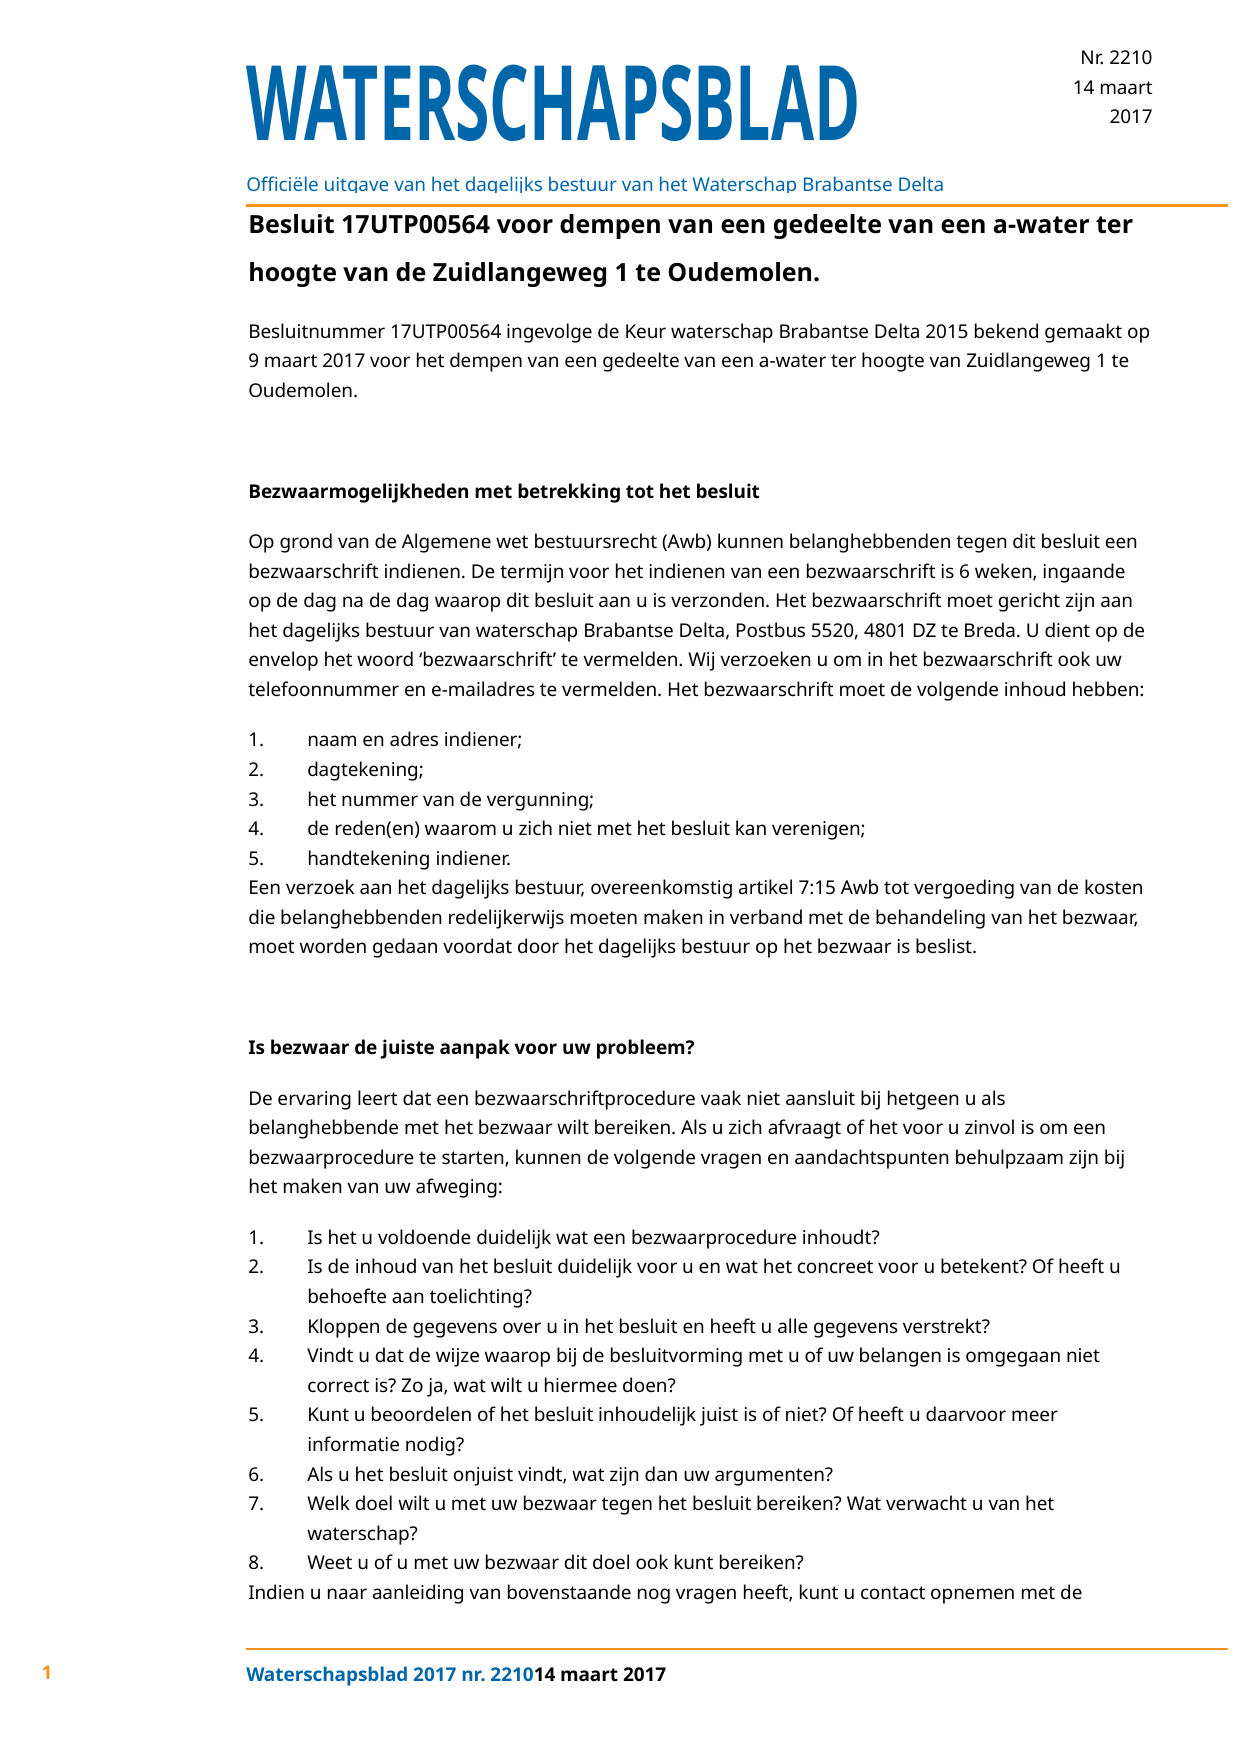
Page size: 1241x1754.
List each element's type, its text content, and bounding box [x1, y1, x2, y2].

list Welk doel wilt u met uw bezwaar tegen het besluit bereiken? Wat verwacht u van het waterschap? [248, 1490, 1152, 1546]
list Kloppen de gegevens over u in het besluit en heeft u alle gegevens verstrekt? [248, 1313, 1152, 1339]
text Besluitnummer 17UTP00564 ingevolge de Keur waterschap Brabantse Delta 2015 bekend gemaakt op 9 maart 2017 voor het dempen van een gedeelte van een a-water ter hoogte van Zuidlangeweg 1 te Oudemolen. [248, 318, 1152, 403]
list Is de inhoud van het besluit duidelijk voor u en wat het concreet voor u betekent? Of heeft u behoefte aan toelichting? [248, 1254, 1152, 1309]
list naam en adres indiener; [248, 727, 1152, 752]
text Een verzoek aan het dagelijks bestuur, overeenkomstig artikel 7:15 Awb tot vergoeding van de kosten die belanghebbenden redelijkerwijs moeten maken in verband met de behandeling van het bezwaar, moet worden gedaan voordat door het dagelijks bestuur op het bezwaar is beslist. [248, 874, 1152, 959]
text Besluit 17UTP00564 voor dempen van een gedeelte van een a-water ter hoogte van de Zuidlangeweg 1 te Oudemolen. [248, 207, 1152, 288]
text Bezwaarmogelijkheden met betrekking tot het besluit [248, 478, 1152, 504]
list Is het u voldoende duidelijk wat een bezwaarprocedure inhoudt? [248, 1224, 1152, 1250]
list Weet u of u met uw bezwaar dit doel ook kunt bereiken? [248, 1549, 1152, 1575]
list Als u het besluit onjuist vindt, wat zijn dan uw argumenten? [248, 1461, 1152, 1487]
list handtekening indiener. [248, 845, 1152, 871]
list het nummer van de vergunning; [248, 786, 1152, 812]
picture [41, 47, 231, 172]
text Is bezwaar de juiste aanpak voor uw probleem? [248, 1034, 1152, 1060]
list de reden(en) waarom u zich niet met het besluit kan verenigen; [248, 815, 1152, 841]
list Vindt u dat de wijze waarop bij de besluitvorming met u of uw belangen is omgegaan niet correct is? Zo ja, wat wilt u hiermee doen? [248, 1342, 1152, 1398]
text Op grond van de Algemene wet bestuursrecht (Awb) kunnen belanghebbenden tegen dit besluit een bezwaarschrift indienen. De termijn voor het indienen van een bezwaarschrift is 6 weken, ingaande op de dag na de dag waarop dit besluit aan u is verzonden. Het bezwaarschrift moet gericht zijn aan het dagelijks bestuur van waterschap Brabantse Delta, Postbus 5520, 4801 DZ te Breda. U dient op de envelop het woord ‘bezwaarschrift’ te vermelden. Wij verzoeken u om in het bezwaarschrift ook uw telefoonnummer en e‑mailadres te vermelden. Het bezwaarschrift moet de volgende inhoud hebben: [248, 528, 1152, 702]
list dagtekening; [248, 756, 1152, 782]
text De ervaring leert dat een bezwaarschriftprocedure vaak niet aansluit bij hetgeen u als belanghebbende met het bezwaar wilt bereiken. Als u zich afvraagt of het voor u zinvol is om een bezwaarprocedure te starten, kunnen de volgende vragen en aandachtspunten behulpzaam zijn bij het maken van uw afweging: [248, 1085, 1152, 1199]
text Indien u naar aanleiding van bovenstaande nog vragen heeft, kunt u contact opnemen met de [248, 1579, 1152, 1605]
list Kunt u beoordelen of het besluit inhoudelijk juist is of niet? Of heeft u daarvoor meer informatie nodig? [248, 1402, 1152, 1457]
